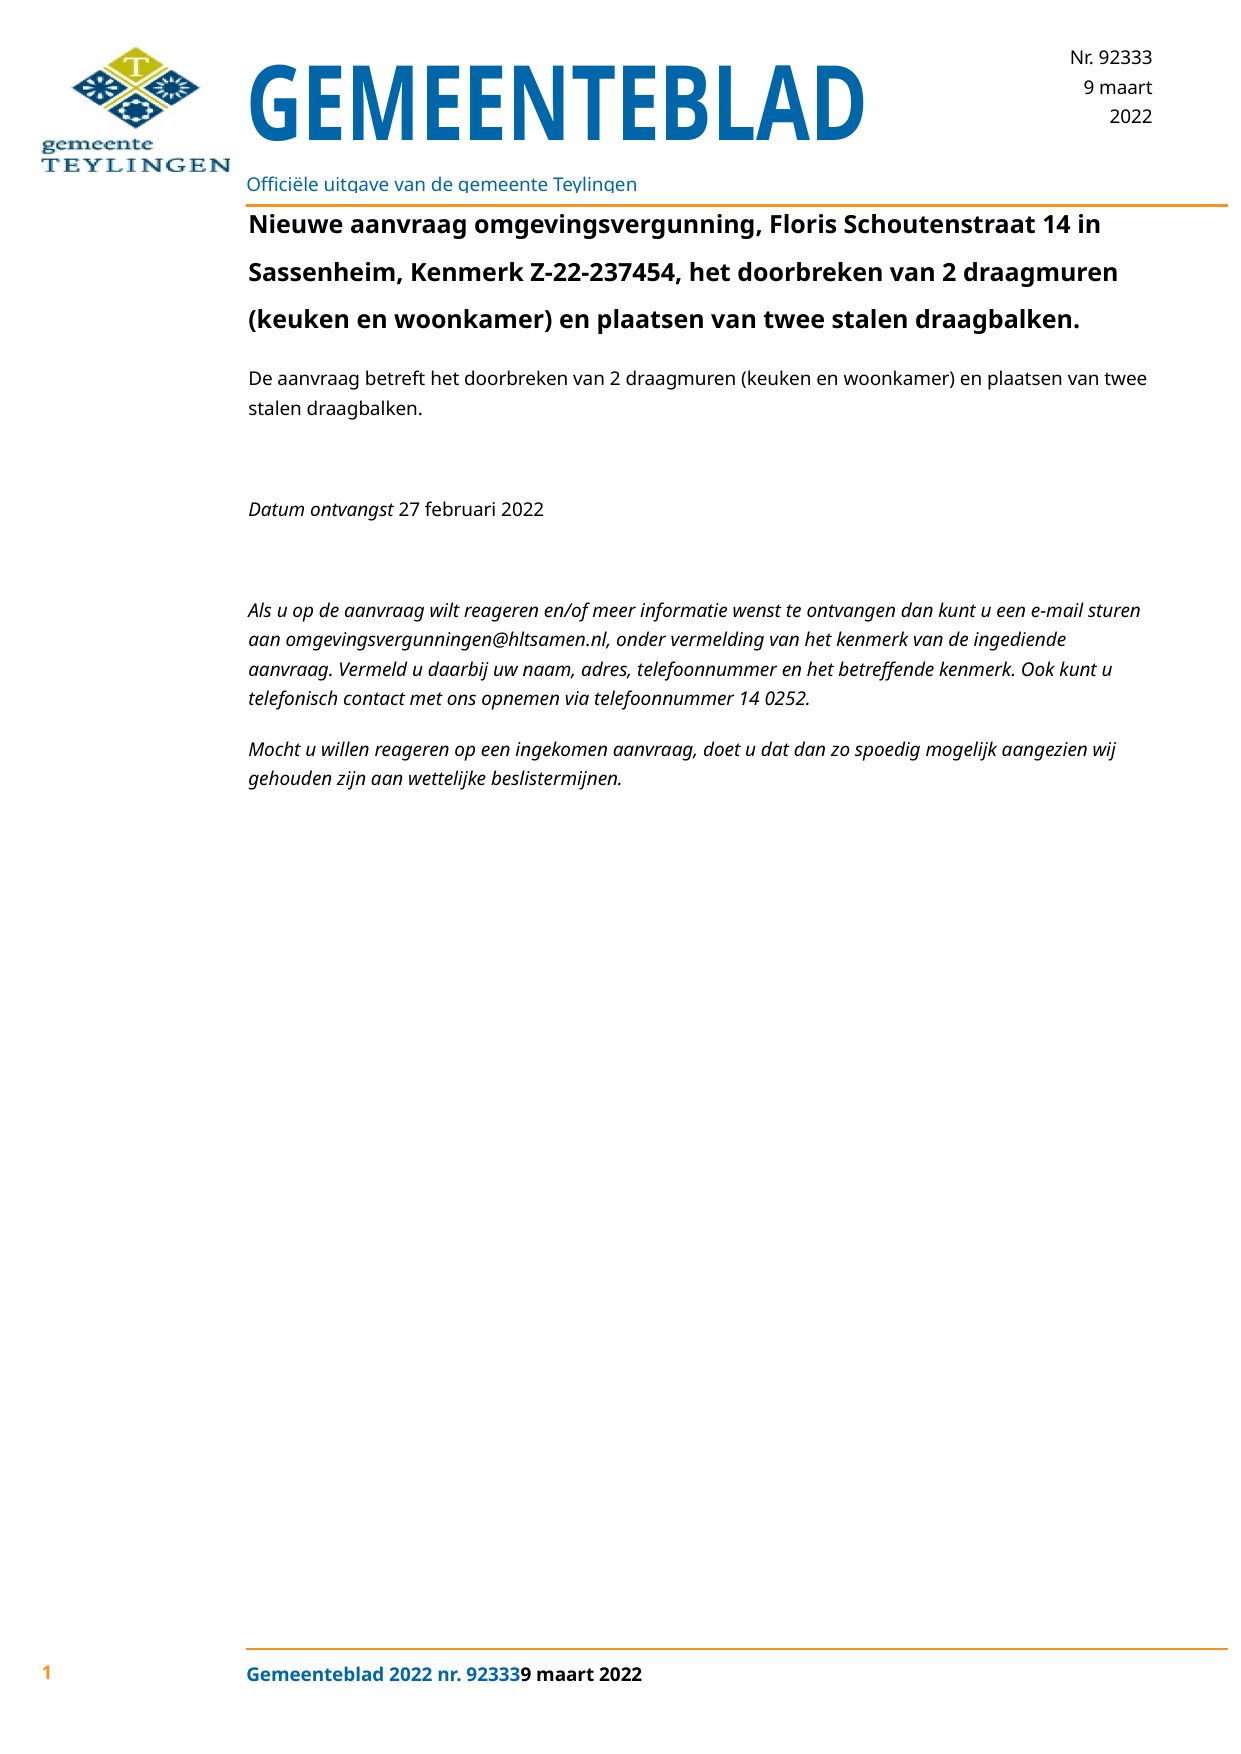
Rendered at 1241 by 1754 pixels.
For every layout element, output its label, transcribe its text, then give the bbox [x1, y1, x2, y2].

text Nieuwe aanvraag omgevingsvergunning, Floris Schoutenstraat 14 in Sassenheim, Kenmerk Z-22-237454, het doorbreken van 2 draagmuren (keuken en woonkamer) en plaatsen van twee stalen draagbalken. [248, 207, 1152, 336]
text Als u op de aanvraag wilt reageren en/of meer informatie wenst te ontvangen dan kunt u een e-mail sturen aan omgevingsvergunningen@hltsamen.nl, onder vermelding van het kenmerk van de ingediende aanvraag. Vermeld u daarbij uw naam, adres, telefoonnummer en het betreffende kenmerk. Ook kunt u telefonisch contact met ons opnemen via telefoonnummer 14 0252. [248, 597, 1152, 711]
text De aanvraag betreft het doorbreken van 2 draagmuren (keuken en woonkamer) en plaatsen van twee stalen draagbalken. [248, 366, 1152, 421]
text Datum ontvangst 27 februari 2022 [248, 496, 1152, 522]
picture [41, 47, 231, 172]
text Mocht u willen reageren op een ingekomen aanvraag, doet u dat dan zo spoedig mogelijk aangezien wij gehouden zijn aan wettelijke beslistermijnen. [248, 736, 1152, 791]
